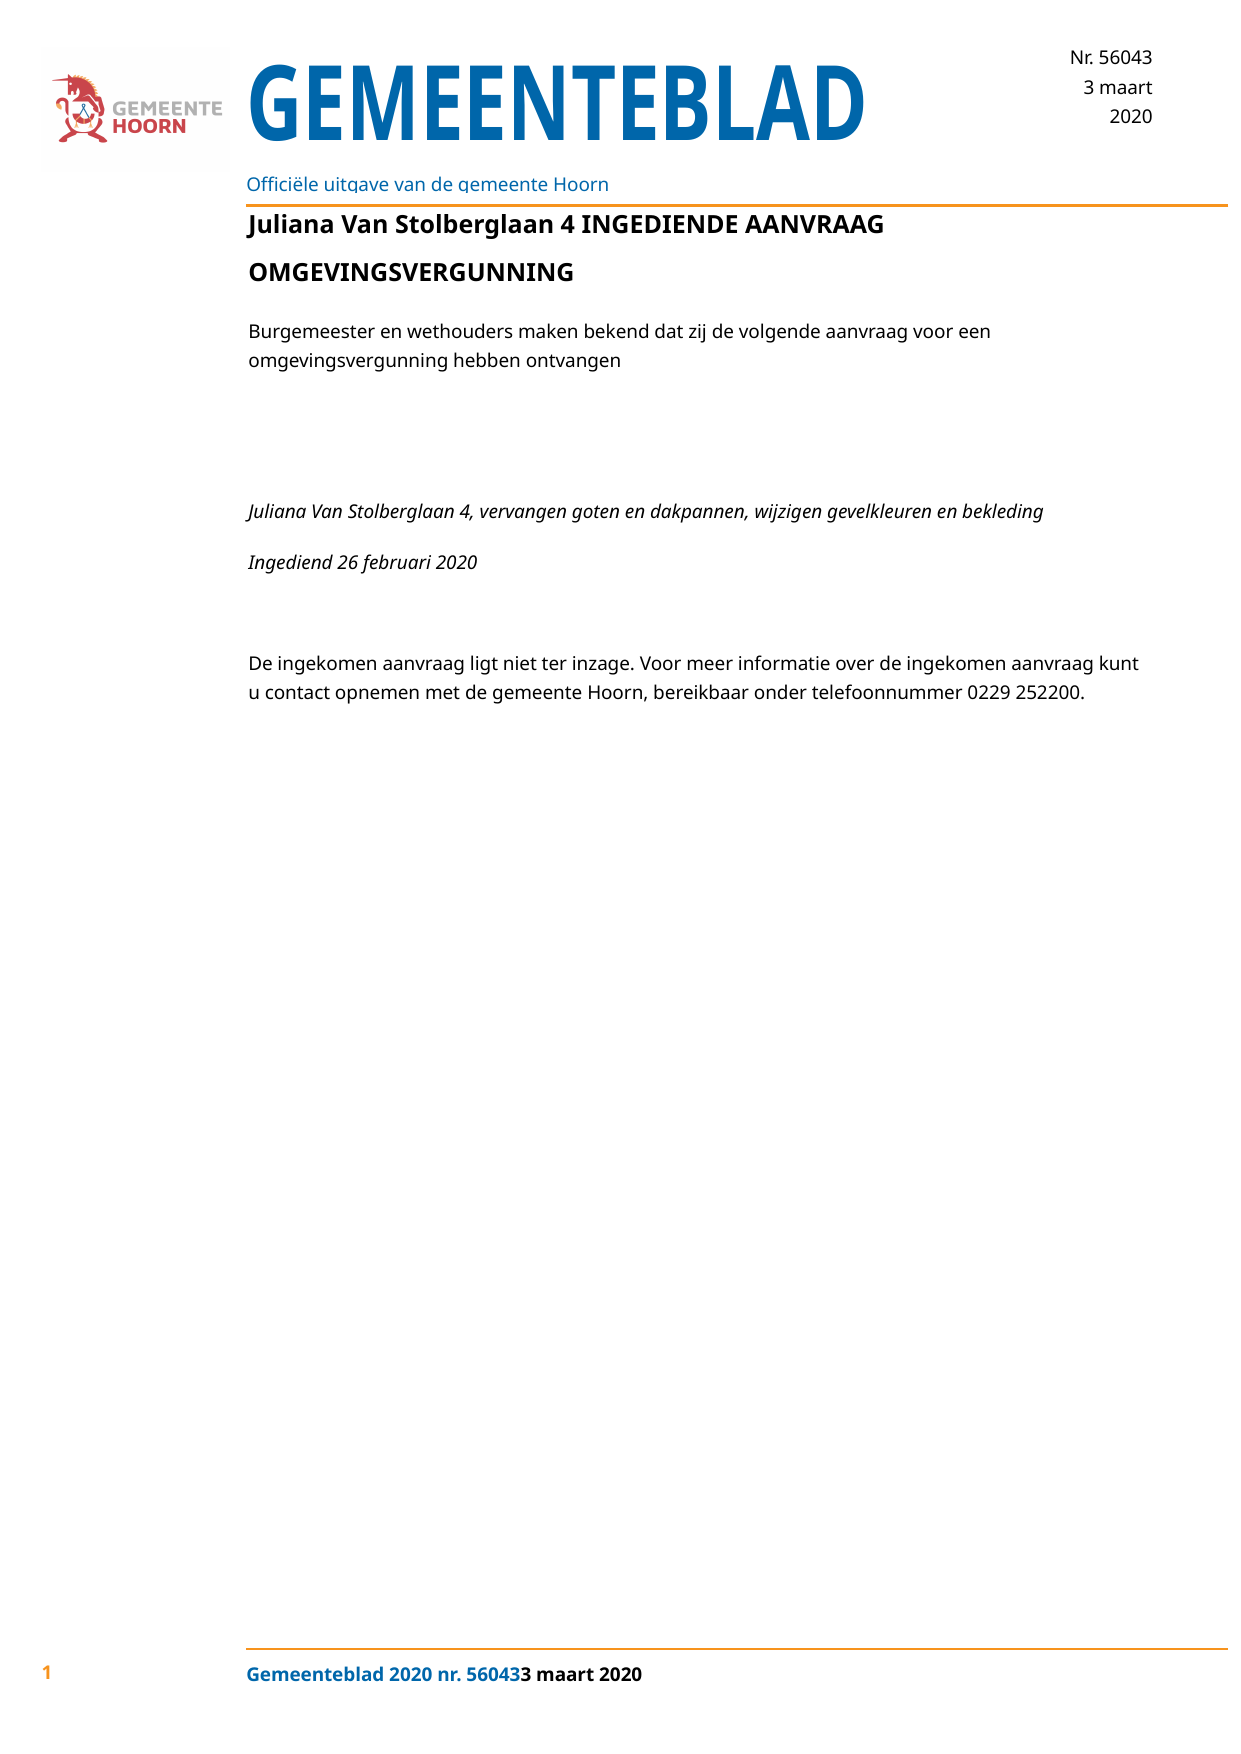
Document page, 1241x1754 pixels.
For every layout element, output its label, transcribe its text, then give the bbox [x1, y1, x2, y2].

text De ingekomen aanvraag ligt niet ter inzage. Voor meer informatie over de ingekomen aanvraag kunt u contact opnemen met de gemeente Hoorn, bereikbaar onder telefoonnummer 0229 252200. [248, 650, 1152, 705]
text Ingediend 26 februari 2020 [248, 549, 1152, 575]
text Juliana Van Stolberglaan 4 INGEDIENDE AANVRAAG OMGEVINGSVERGUNNING [248, 207, 1152, 288]
text Burgemeester en wethouders maken bekend dat zij de volgende aanvraag voor een omgevingsvergunning hebben ontvangen [248, 318, 1152, 373]
text Juliana Van Stolberglaan 4, vervangen goten en dakpannen, wijzigen gevelkleuren en bekleding [248, 499, 1152, 524]
picture [41, 47, 231, 172]
